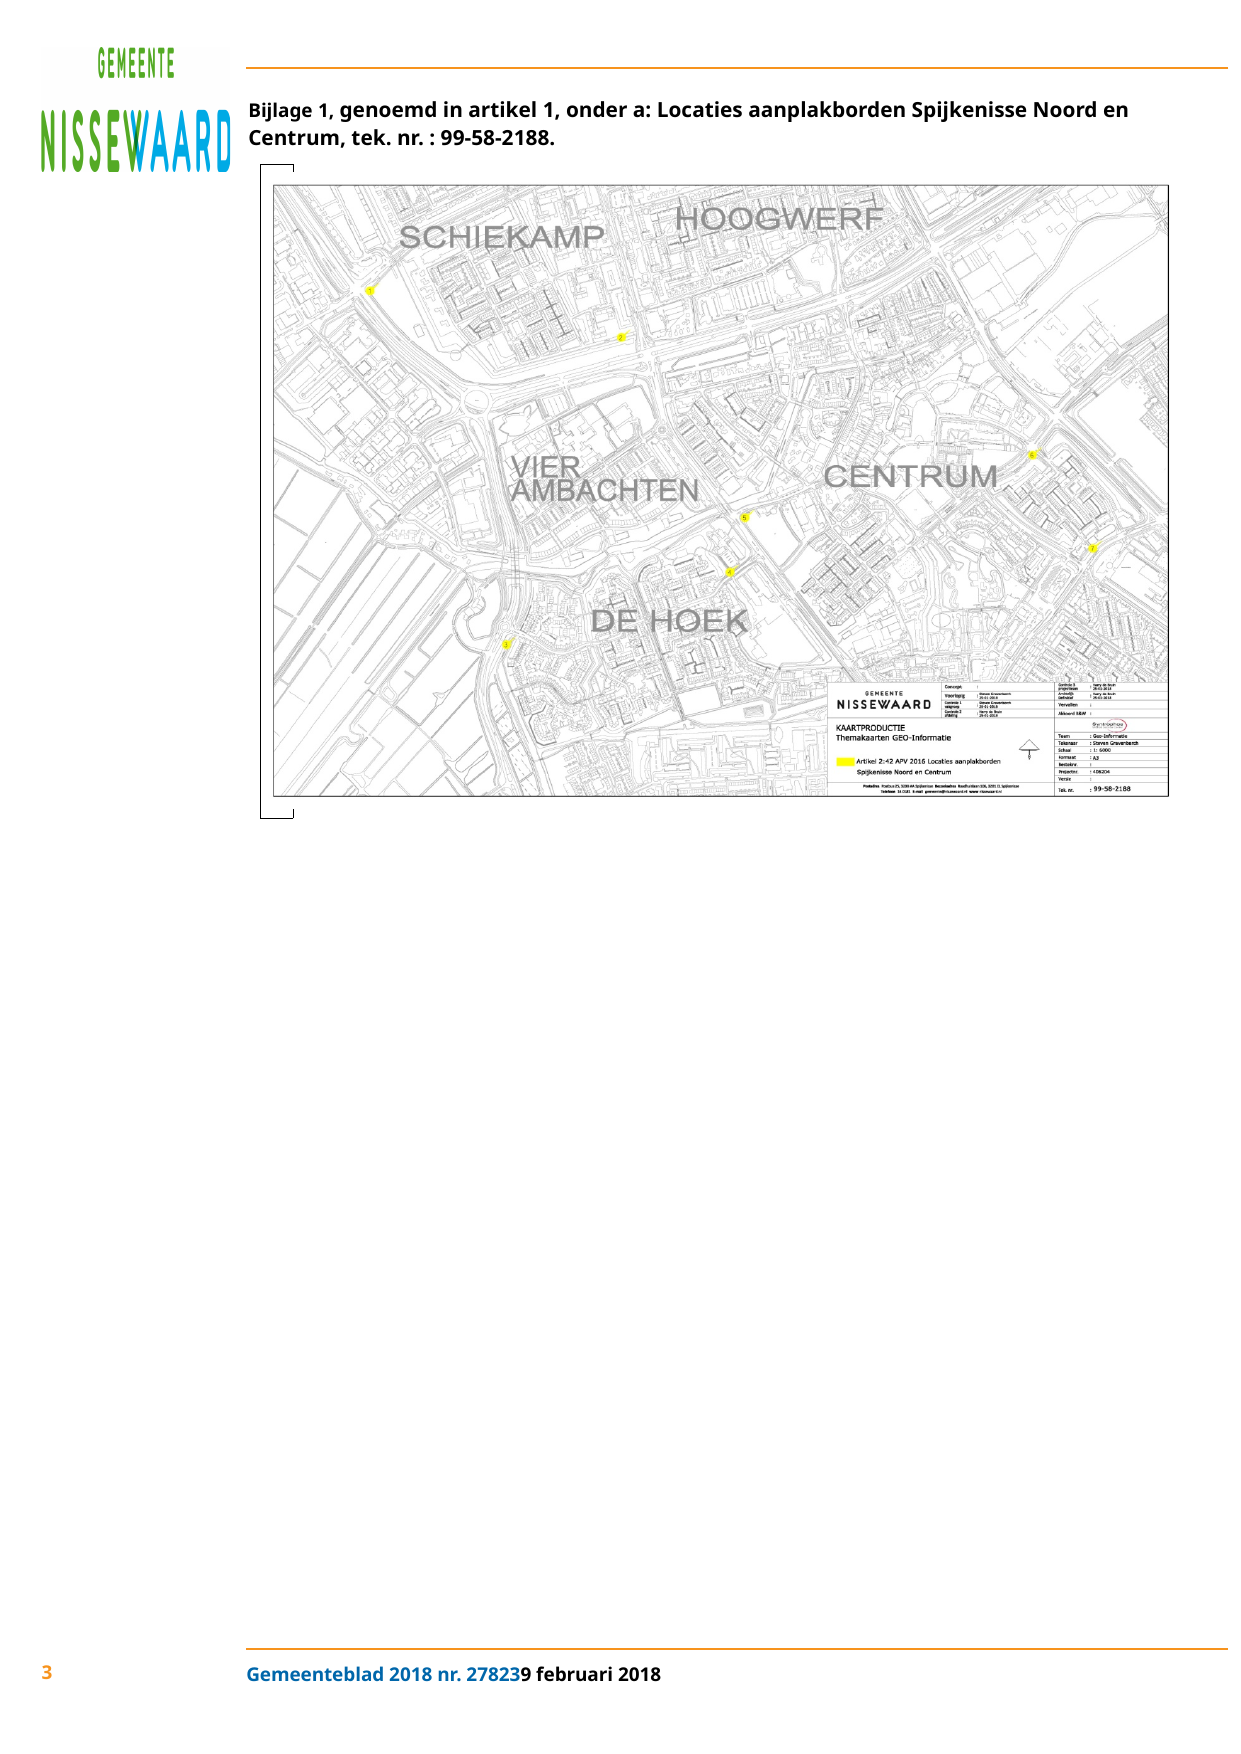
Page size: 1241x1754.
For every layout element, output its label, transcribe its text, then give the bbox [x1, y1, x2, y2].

picture [222, 122, 227, 160]
picture [201, 122, 206, 138]
picture [41, 47, 231, 172]
picture [154, 157, 165, 172]
text Bijlage 1, genoemd in artikel 1, onder a: Locaties aanplakborden Spijkenisse Noord en Centrum, tek. nr. : 99-58-2188. [248, 95, 1152, 152]
picture [200, 151, 206, 172]
picture [268, 172, 1173, 809]
picture [176, 157, 187, 172]
